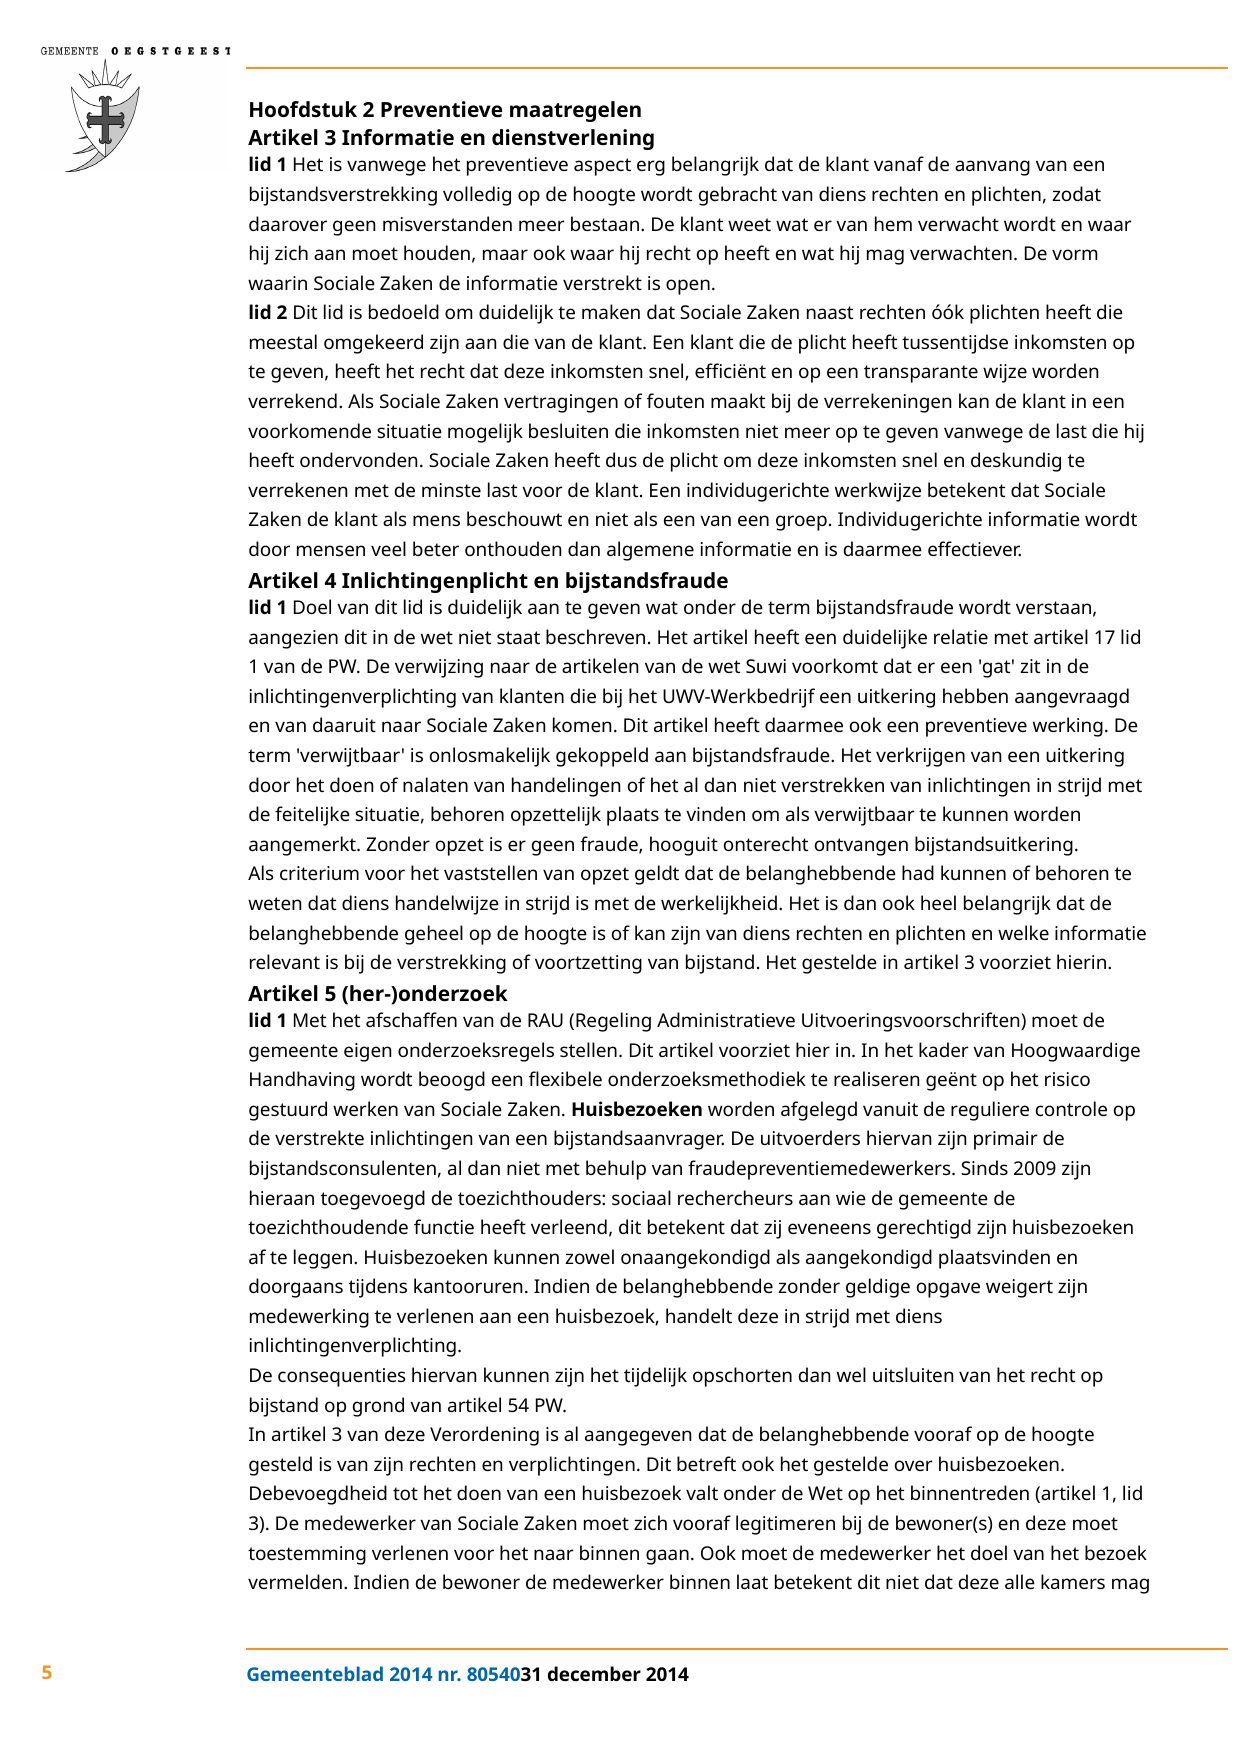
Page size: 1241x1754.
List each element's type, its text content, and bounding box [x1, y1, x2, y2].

picture [41, 47, 231, 172]
text lid 1 Doel van dit lid is duidelijk aan te geven wat onder de term bijstandsfraude wordt verstaan, aangezien dit in de wet niet staat beschreven. Het artikel heeft een duidelijke relatie met artikel 17 lid 1 van de PW. De verwijzing naar de artikelen van de wet Suwi voorkomt dat er een 'gat' zit in de inlichtingenverplichting van klanten die bij het UWV-Werkbedrijf een uitkering hebben aangevraagd en van daaruit naar Sociale Zaken komen. Dit artikel heeft daarmee ook een preventieve werking. De term 'verwijtbaar' is onlosmakelijk gekoppeld aan bijstandsfraude. Het verkrijgen van een uitkering door het doen of nalaten van handelingen of het al dan niet verstrekken van inlichtingen in strijd met de feitelijke situatie, behoren opzettelijk plaats te vinden om als verwijtbaar te kunnen worden aangemerkt. Zonder opzet is er geen fraude, hooguit onterecht ontvangen bijstandsuitkering. [248, 594, 1152, 857]
text Debevoegdheid tot het doen van een huisbezoek valt onder de Wet op het binnentreden (artikel 1, lid 3). De medewerker van Sociale Zaken moet zich vooraf legitimeren bij de bewoner(s) en deze moet toestemming verlenen voor het naar binnen gaan. Ook moet de medewerker het doel van het bezoek vermelden. Indien de bewoner de medewerker binnen laat betekent dit niet dat deze alle kamers mag [248, 1481, 1152, 1595]
text Hoofdstuk 2 Preventieve maatregelen [248, 95, 1152, 123]
text Als criterium voor het vaststellen van opzet geldt dat de belanghebbende had kunnen of behoren te weten dat diens handelwijze in strijd is met de werkelijkheid. Het is dan ook heel belangrijk dat de belanghebbende geheel op de hoogte is of kan zijn van diens rechten en plichten en welke informatie relevant is bij de verstrekking of voortzetting van bijstand. Het gestelde in artikel 3 voorziet hierin. [248, 861, 1152, 975]
text Artikel 5 (her-)onderzoek [248, 979, 1152, 1007]
text Artikel 4 Inlichtingenplicht en bijstandsfraude [248, 566, 1152, 594]
text In artikel 3 van deze Verordening is al aangegeven dat de belanghebbende vooraf op de hoogte gesteld is van zijn rechten en verplichtingen. Dit betreft ook het gestelde over huisbezoeken. [248, 1421, 1152, 1477]
text Artikel 3 Informatie en dienstverlening [248, 123, 1152, 152]
text lid 1 Met het afschaffen van de RAU (Regeling Administratieve Uitvoeringsvoorschriften) moet de gemeente eigen onderzoeksregels stellen. Dit artikel voorziet hier in. In het kader van Hoogwaardige Handhaving wordt beoogd een flexibele onderzoeksmethodiek te realiseren geënt op het risico gestuurd werken van Sociale Zaken. Huisbezoeken worden afgelegd vanuit de reguliere controle op de verstrekte inlichtingen van een bijstandsaanvrager. De uitvoerders hiervan zijn primair de bijstandsconsulenten, al dan niet met behulp van fraudepreventiemedewerkers. Sinds 2009 zijn hieraan toegevoegd de toezichthouders: sociaal rechercheurs aan wie de gemeente de toezichthoudende functie heeft verleend, dit betekent dat zij eveneens gerechtigd zijn huisbezoeken af te leggen. Huisbezoeken kunnen zowel onaangekondigd als aangekondigd plaatsvinden en doorgaans tijdens kantooruren. Indien de belanghebbende zonder geldige opgave weigert zijn medewerking te verlenen aan een huisbezoek, handelt deze in strijd met diens inlichtingenverplichting. [248, 1007, 1152, 1358]
text lid 2 Dit lid is bedoeld om duidelijk te maken dat Sociale Zaken naast rechten óók plichten heeft die meestal omgekeerd zijn aan die van de klant. Een klant die de plicht heeft tussentijdse inkomsten op te geven, heeft het recht dat deze inkomsten snel, efficiënt en op een transparante wijze worden verrekend. Als Sociale Zaken vertragingen of fouten maakt bij de verrekeningen kan de klant in een voorkomende situatie mogelijk besluiten die inkomsten niet meer op te geven vanwege de last die hij heeft ondervonden. Sociale Zaken heeft dus de plicht om deze inkomsten snel en deskundig te verrekenen met de minste last voor de klant. Een individugerichte werkwijze betekent dat Sociale Zaken de klant als mens beschouwt en niet als een van een groep. Individugerichte informatie wordt door mensen veel beter onthouden dan algemene informatie en is daarmee effectiever. [248, 299, 1152, 562]
text lid 1 Het is vanwege het preventieve aspect erg belangrijk dat de klant vanaf de aanvang van een bijstandsverstrekking volledig op de hoogte wordt gebracht van diens rechten en plichten, zodat daarover geen misverstanden meer bestaan. De klant weet wat er van hem verwacht wordt en waar hij zich aan moet houden, maar ook waar hij recht op heeft en wat hij mag verwachten. De vorm waarin Sociale Zaken de informatie verstrekt is open. [248, 152, 1152, 296]
text De consequenties hiervan kunnen zijn het tijdelijk opschorten dan wel uitsluiten van het recht op bijstand op grond van artikel 54 PW. [248, 1362, 1152, 1418]
